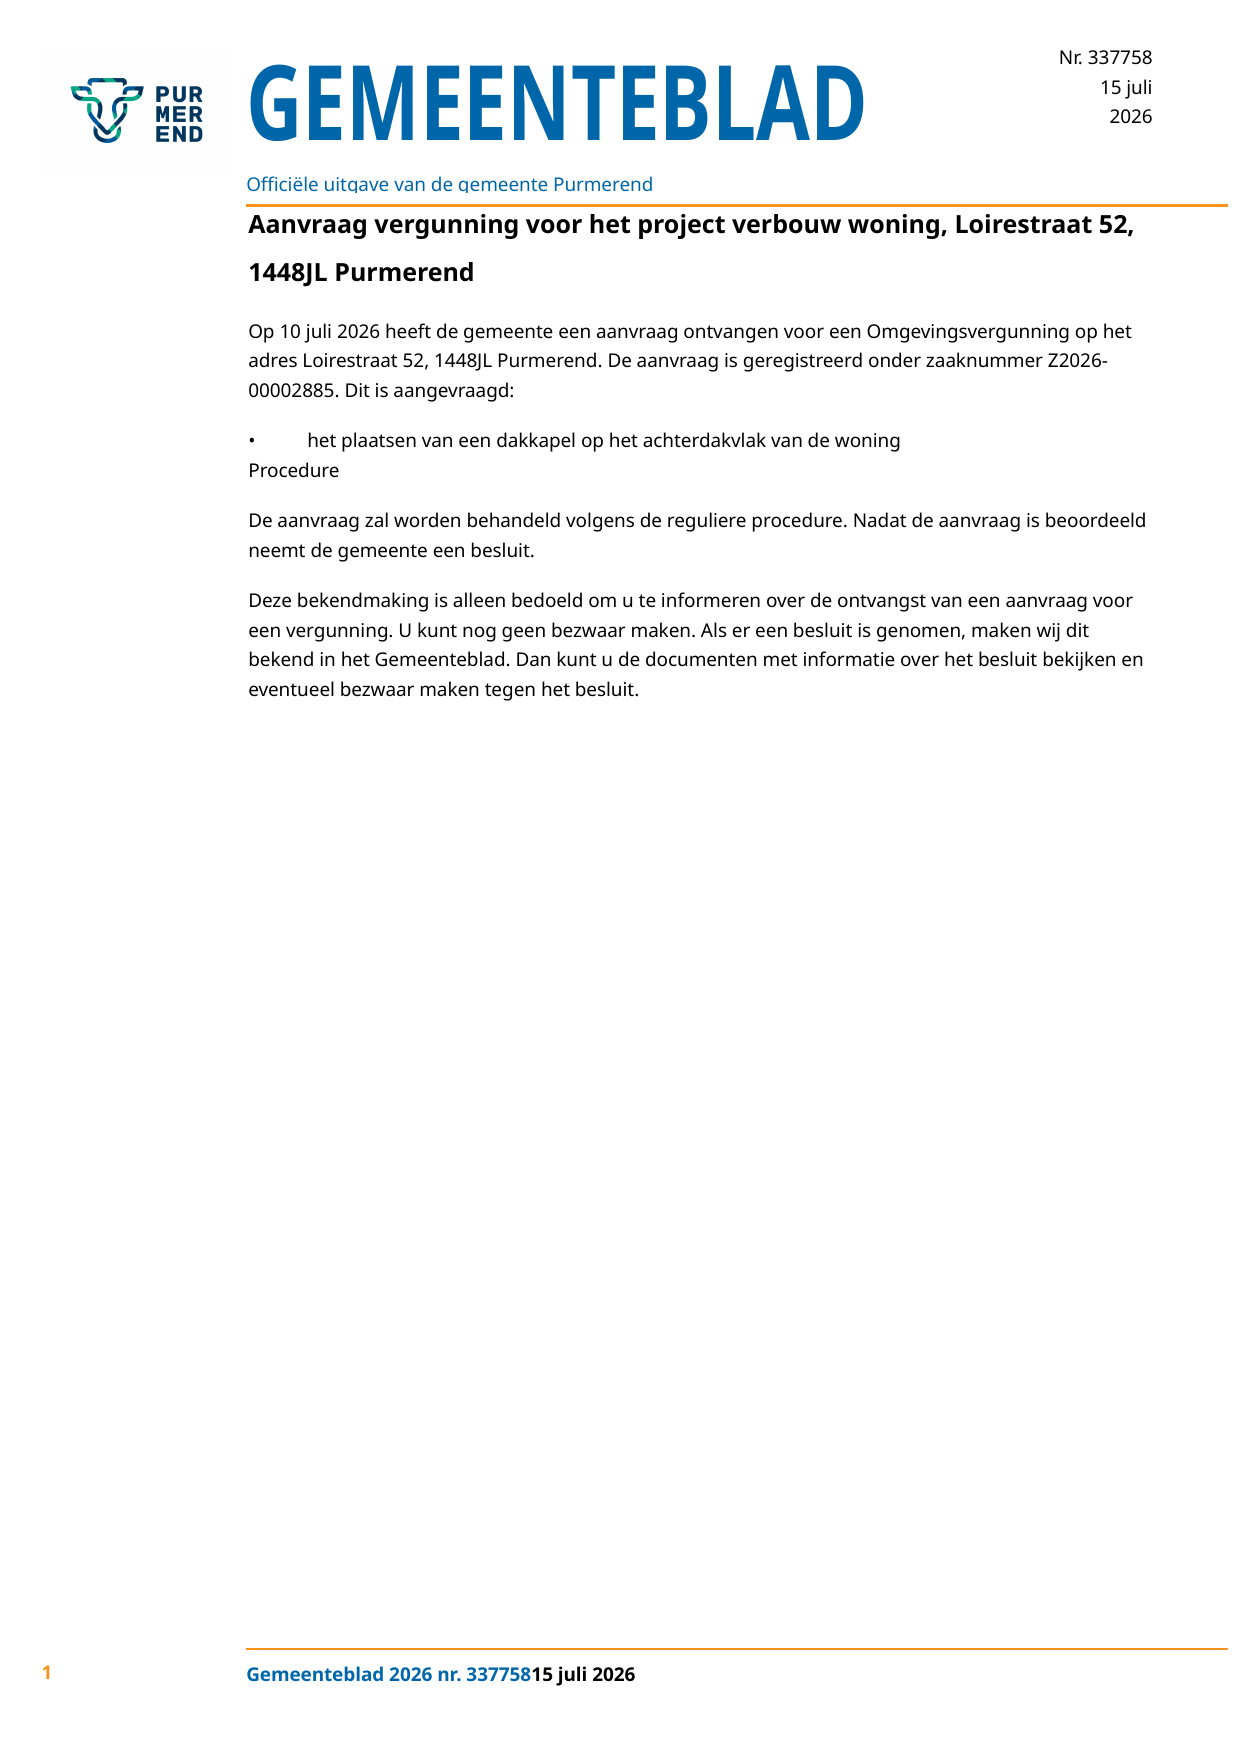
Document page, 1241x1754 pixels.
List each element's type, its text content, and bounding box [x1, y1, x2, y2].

text Op 10 juli 2026 heeft de gemeente een aanvraag ontvangen voor een Omgevingsvergunning op het adres Loirestraat 52, 1448JL Purmerend. De aanvraag is geregistreerd onder zaaknummer Z2026-00002885. Dit is aangevraagd: [248, 318, 1152, 403]
text De aanvraag zal worden behandeld volgens de reguliere procedure. Nadat de aanvraag is beoordeeld neemt de gemeente een besluit. [248, 507, 1152, 563]
text Aanvraag vergunning voor het project verbouw woning, Loirestraat 52, 1448JL Purmerend [248, 207, 1152, 288]
picture [41, 47, 231, 172]
list het plaatsen van een dakkapel op het achterdakvlak van de woning [248, 427, 1152, 453]
text Procedure [248, 457, 1152, 483]
text Deze bekendmaking is alleen bedoeld om u te informeren over de ontvangst van een aanvraag voor een vergunning. U kunt nog geen bezwaar maken. Als er een besluit is genomen, maken wij dit bekend in het Gemeenteblad. Dan kunt u de documenten met informatie over het besluit bekijken en eventueel bezwaar maken tegen het besluit. [248, 587, 1152, 702]
